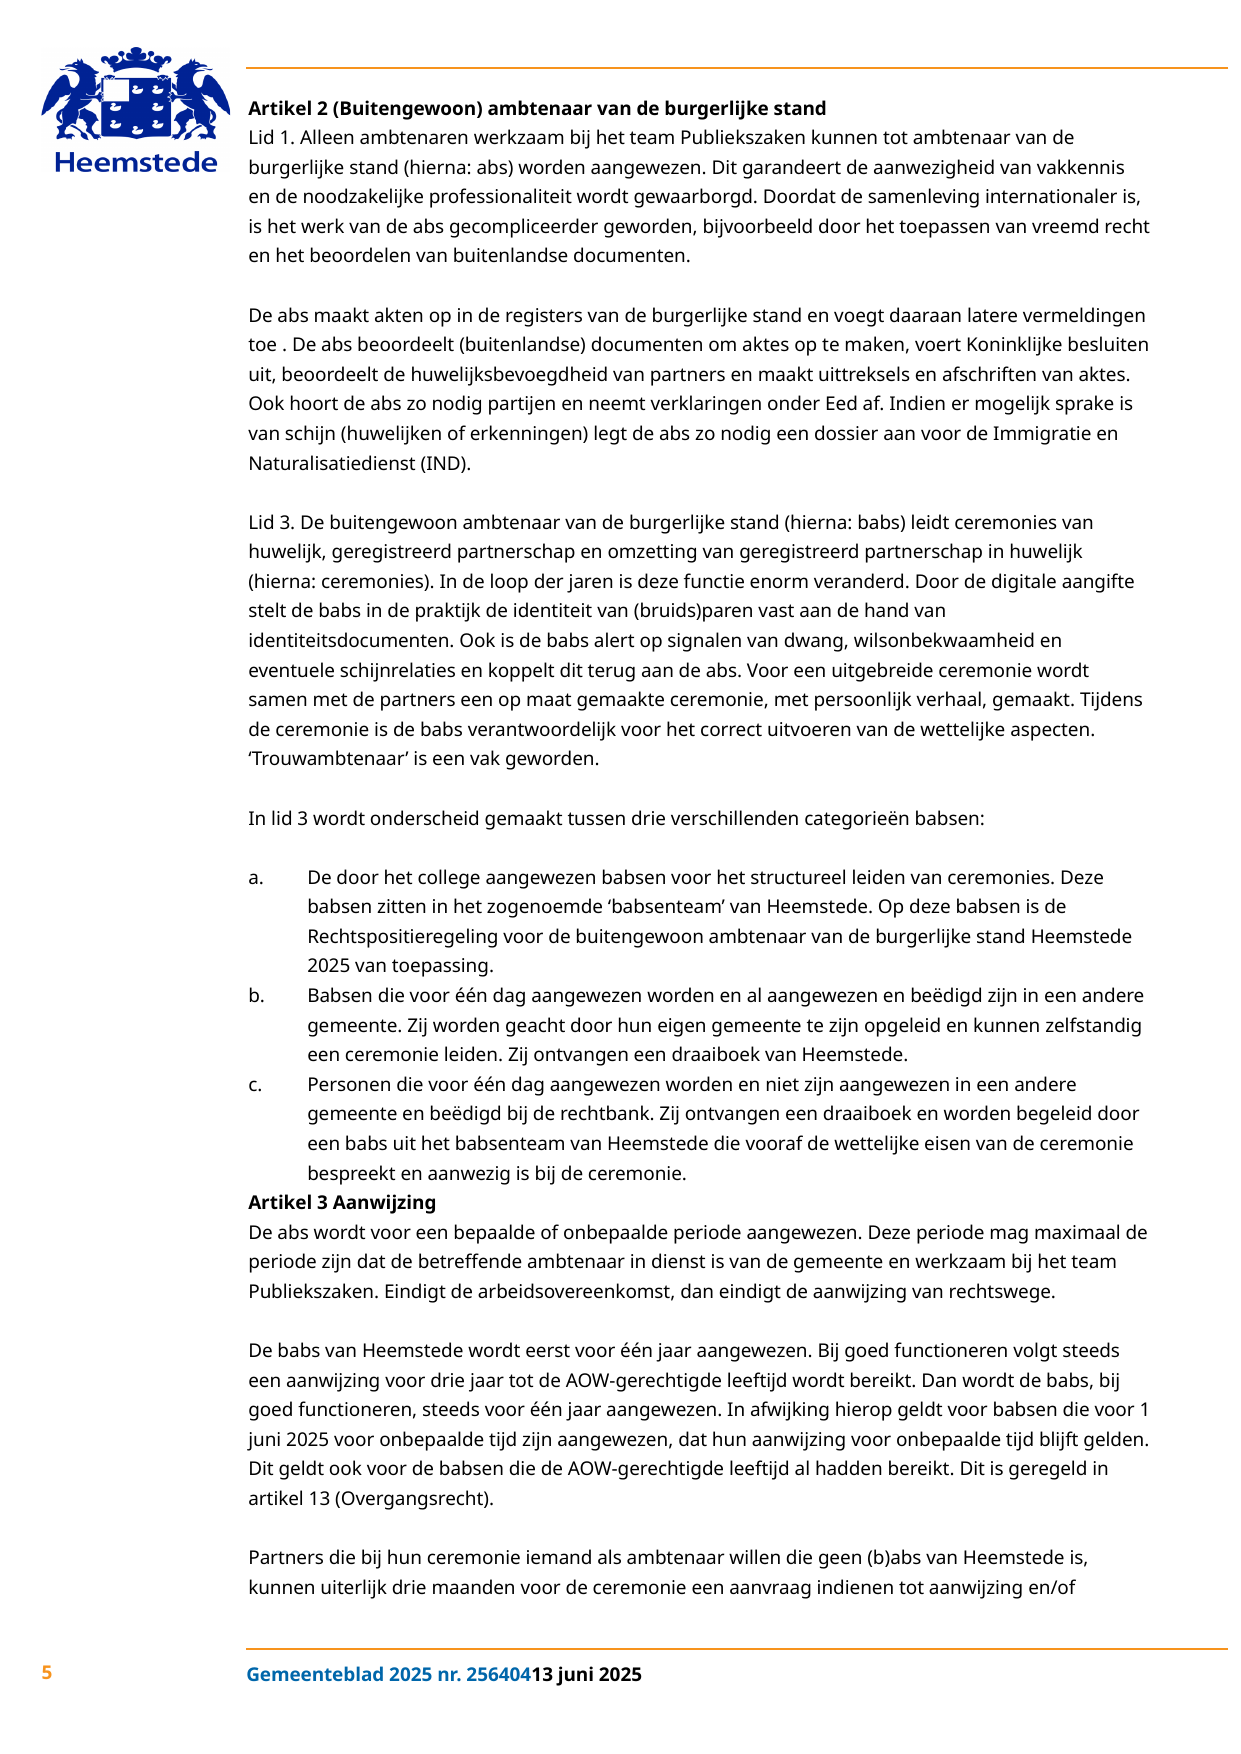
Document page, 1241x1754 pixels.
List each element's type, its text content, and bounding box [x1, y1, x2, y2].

text In lid 3 wordt onderscheid gemaakt tussen drie verschillenden categorieën babsen: [248, 805, 1152, 831]
text Artikel 2 (Buitengewoon) ambtenaar van de burgerlijke stand [248, 95, 1152, 121]
text De abs wordt voor een bepaalde of onbepaalde periode aangewezen. Deze periode mag maximaal de periode zijn dat de betreffende ambtenaar in dienst is van de gemeente en werkzaam bij het team Publiekszaken. Eindigt de arbeidsovereenkomst, dan eindigt de aanwijzing van rechtswege. [248, 1219, 1152, 1304]
text Partners die bij hun ceremonie iemand als ambtenaar willen die geen (b)abs van Heemstede is, kunnen uiterlijk drie maanden voor de ceremonie een aanvraag indienen tot aanwijzing en/of [248, 1544, 1152, 1600]
picture [41, 47, 231, 172]
list Babsen die voor één dag aangewezen worden en al aangewezen en beëdigd zijn in een andere gemeente. Zij worden geacht door hun eigen gemeente te zijn opgeleid en kunnen zelfstandig een ceremonie leiden. Zij ontvangen een draaiboek van Heemstede. [248, 982, 1152, 1067]
list Personen die voor één dag aangewezen worden en niet zijn aangewezen in een andere gemeente en beëdigd bij de rechtbank. Zij ontvangen een draaiboek en worden begeleid door een babs uit het babsenteam van Heemstede die vooraf de wettelijke eisen van de ceremonie bespreekt en aanwezig is bij de ceremonie. [248, 1071, 1152, 1186]
list De door het college aangewezen babsen voor het structureel leiden van ceremonies. Deze babsen zitten in het zogenoemde ‘babsenteam’ van Heemstede. Op deze babsen is de Rechtspositieregeling voor de buitengewoon ambtenaar van de burgerlijke stand Heemstede 2025 van toepassing. [248, 864, 1152, 978]
text De abs maakt akten op in de registers van de burgerlijke stand en voegt daaraan latere vermeldingen toe . De abs beoordeelt (buitenlandse) documenten om aktes op te maken, voert Koninklijke besluiten uit, beoordeelt de huwelijksbevoegdheid van partners en maakt uittreksels en afschriften van aktes. Ook hoort de abs zo nodig partijen en neemt verklaringen onder Eed af. Indien er mogelijk sprake is van schijn (huwelijken of erkenningen) legt de abs zo nodig een dossier aan voor de Immigratie en Naturalisatiedienst (IND). [248, 302, 1152, 476]
text Lid 3. De buitengewoon ambtenaar van de burgerlijke stand (hierna: babs) leidt ceremonies van huwelijk, geregistreerd partnerschap en omzetting van geregistreerd partnerschap in huwelijk (hierna: ceremonies). In de loop der jaren is deze functie enorm veranderd. Door de digitale aangifte stelt de babs in de praktijk de identiteit van (bruids)paren vast aan de hand van identiteitsdocumenten. Ook is de babs alert op signalen van dwang, wilsonbekwaamheid en eventuele schijnrelaties en koppelt dit terug aan de abs. Voor een uitgebreide ceremonie wordt samen met de partners een op maat gemaakte ceremonie, met persoonlijk verhaal, gemaakt. Tijdens de ceremonie is de babs verantwoordelijk voor het correct uitvoeren van de wettelijke aspecten. ‘Trouwambtenaar’ is een vak geworden. [248, 509, 1152, 771]
text Lid 1. Alleen ambtenaren werkzaam bij het team Publiekszaken kunnen tot ambtenaar van de burgerlijke stand (hierna: abs) worden aangewezen. Dit garandeert de aanwezigheid van vakkennis en de noodzakelijke professionaliteit wordt gewaarborgd. Doordat de samenleving internationaler is, is het werk van de abs gecompliceerder geworden, bijvoorbeeld door het toepassen van vreemd recht en het beoordelen van buitenlandse documenten. [248, 124, 1152, 268]
text Artikel 3 Aanwijzing [248, 1189, 1152, 1215]
text De babs van Heemstede wordt eerst voor één jaar aangewezen. Bij goed functioneren volgt steeds een aanwijzing voor drie jaar tot de AOW-gerechtigde leeftijd wordt bereikt. Dan wordt de babs, bij goed functioneren, steeds voor één jaar aangewezen. In afwijking hierop geldt voor babsen die voor 1 juni 2025 voor onbepaalde tijd zijn aangewezen, dat hun aanwijzing voor onbepaalde tijd blijft gelden. Dit geldt ook voor de babsen die de AOW-gerechtigde leeftijd al hadden bereikt. Dit is geregeld in artikel 13 (Overgangsrecht). [248, 1337, 1152, 1511]
